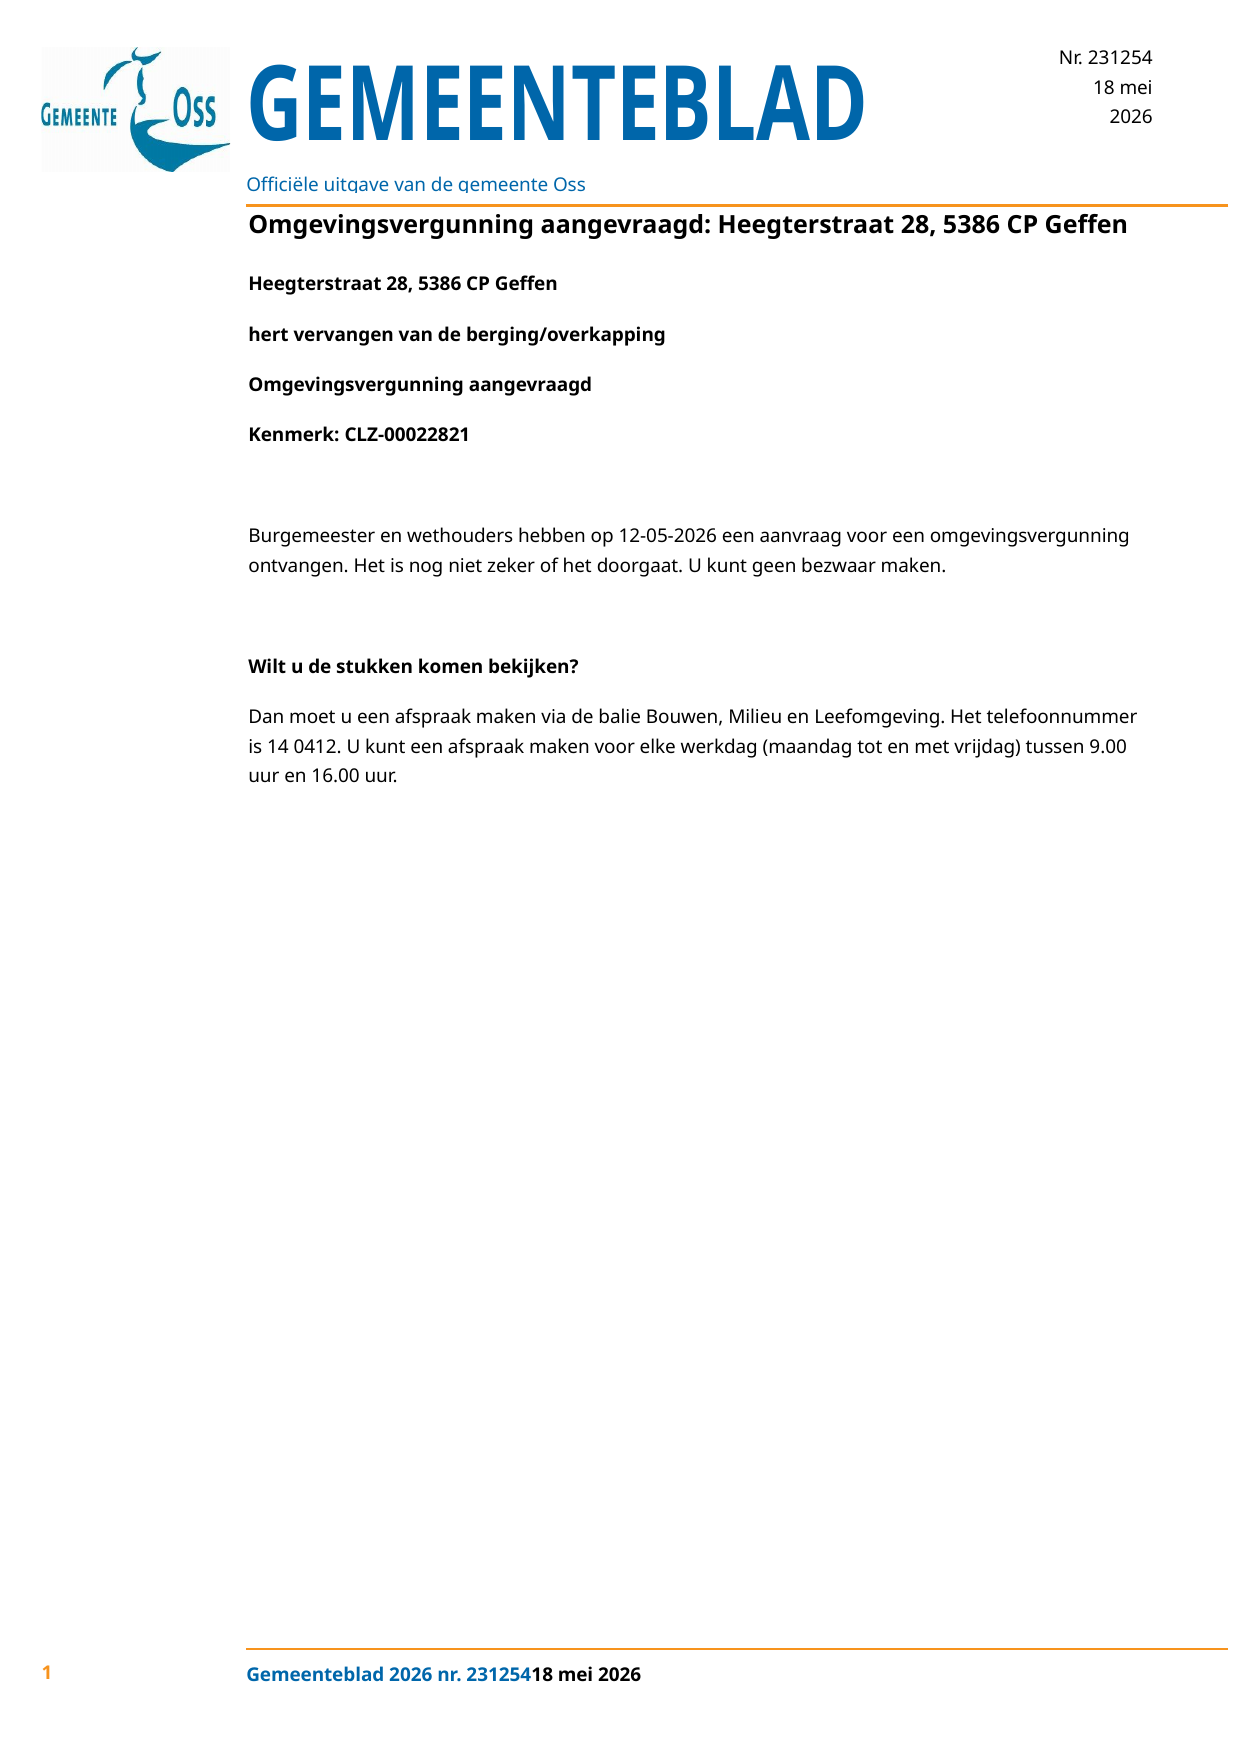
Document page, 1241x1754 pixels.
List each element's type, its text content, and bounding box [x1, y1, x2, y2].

picture [41, 47, 231, 172]
text Kenmerk: CLZ-00022821 [248, 422, 1152, 447]
text Omgevingsvergunning aangevraagd: Heegterstraat 28, 5386 CP Geffen [248, 207, 1152, 241]
text Omgevingsvergunning aangevraagd [248, 371, 1152, 397]
text Heegterstraat 28, 5386 CP Geffen [248, 270, 1152, 296]
text Wilt u de stukken komen bekijken? [248, 653, 1152, 678]
text Burgemeester en wethouders hebben op 12-05-2026 een aanvraag voor een omgevingsvergunning ontvangen. Het is nog niet zeker of het doorgaat. U kunt geen bezwaar maken. [248, 522, 1152, 578]
text hert vervangen van de berging/overkapping [248, 321, 1152, 346]
text Dan moet u een afspraak maken via de balie Bouwen, Milieu en Leefomgeving. Het telefoonnummer is 14 0412. U kunt een afspraak maken voor elke werkdag (maandag tot en met vrijdag) tussen 9.00 uur en 16.00 uur. [248, 703, 1152, 788]
